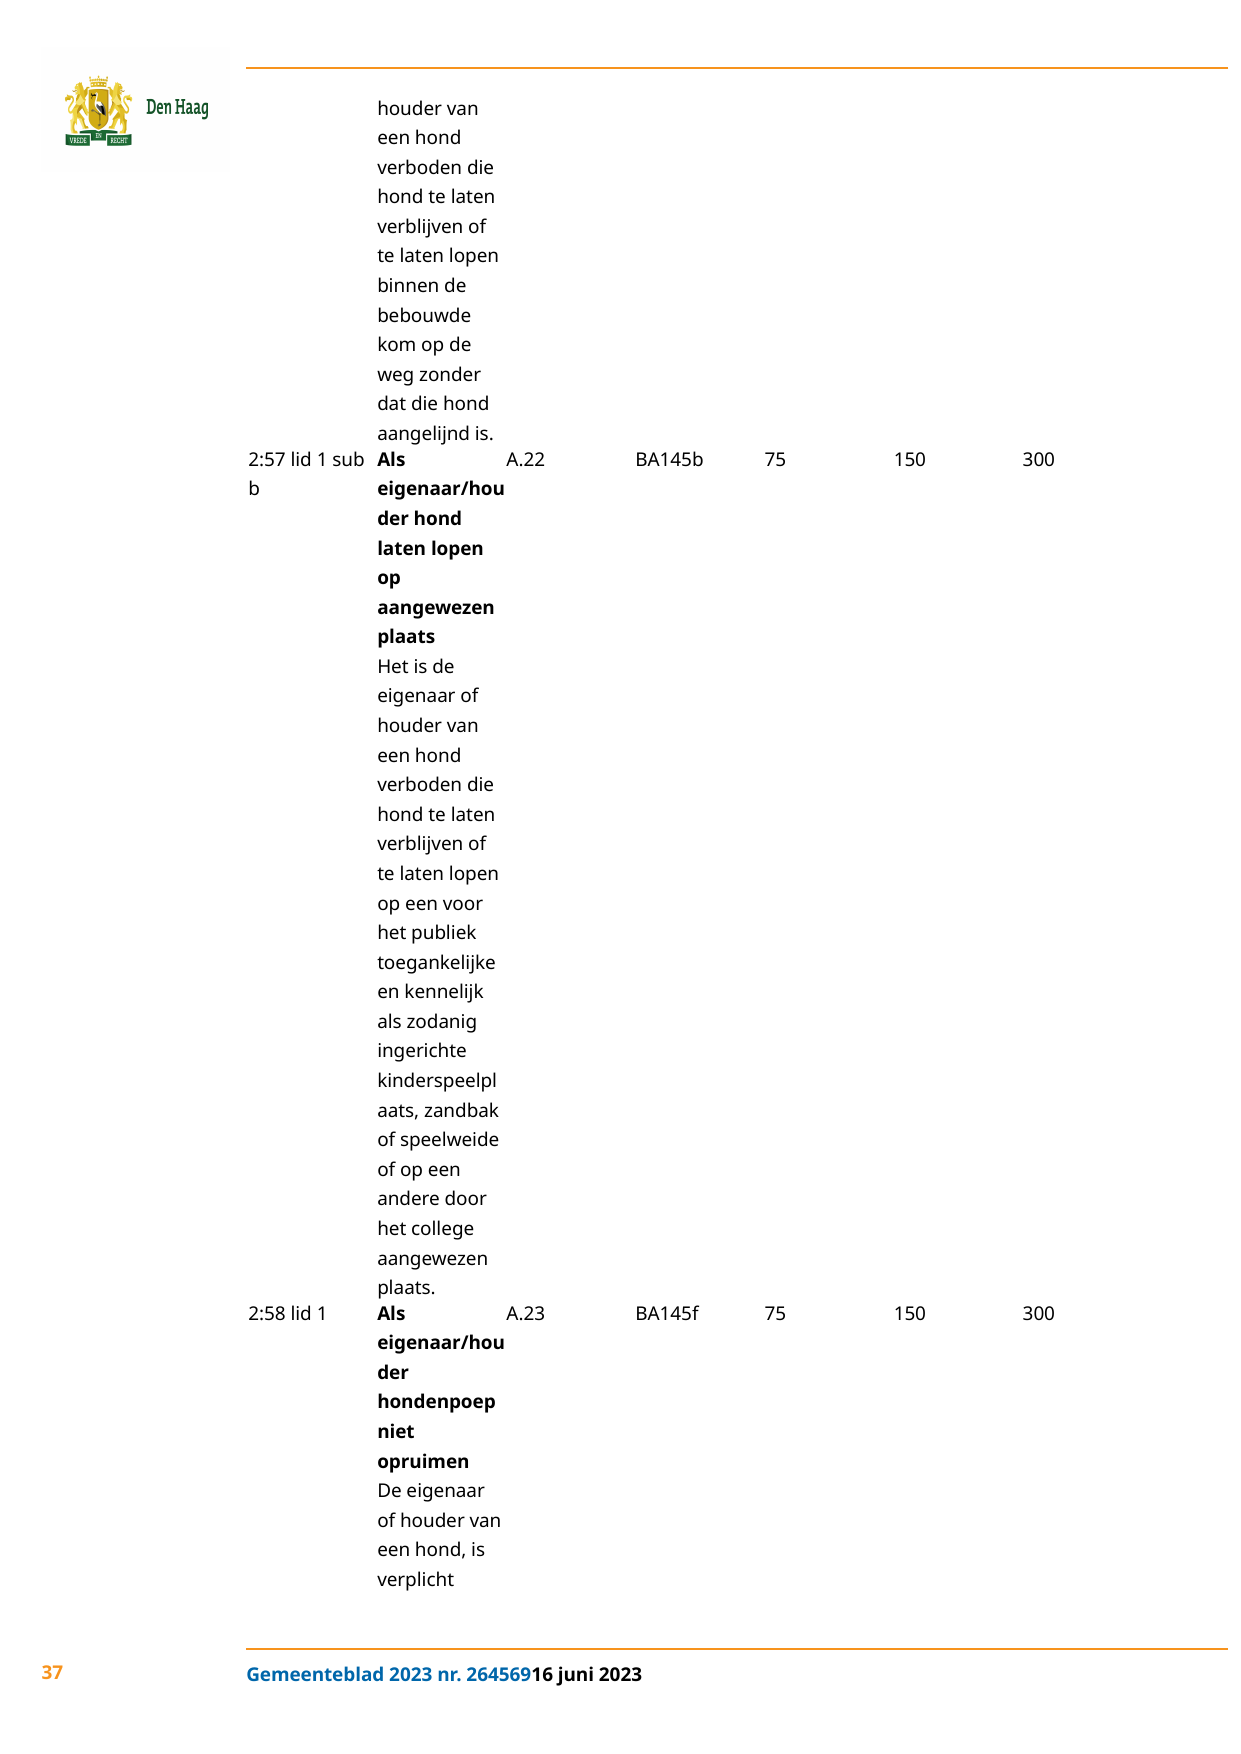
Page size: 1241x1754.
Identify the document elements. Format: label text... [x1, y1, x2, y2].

table_cell Als eigenaar/houder hond laten lopen op aangewezen plaats Het is de eigenaar of houder van een hond verboden die hond te laten verblijven of te laten lopen op een voor het publiek toegankelijke en kennelijk als zodanig ingerichte kinderspeelplaats, zandbak of speelweide of op een andere door het college aangewezen plaats. [377, 446, 506, 1300]
table_cell 150 [894, 1300, 1022, 1592]
table_cell [506, 95, 635, 446]
table_cell [894, 95, 1022, 446]
table_cell [1023, 95, 1152, 446]
table_cell 75 [764, 1300, 893, 1592]
table_cell [635, 95, 764, 446]
table_cell 300 [1023, 1300, 1152, 1592]
table_cell A.22 [506, 446, 635, 1300]
table_cell 2:58 lid 1 [248, 1300, 377, 1592]
table_cell [248, 95, 377, 446]
table_cell BA145f [635, 1300, 764, 1592]
table_cell [764, 95, 893, 446]
table_cell A.23 [506, 1300, 635, 1592]
table_cell BA145b [635, 446, 764, 1300]
table_cell Als eigenaar/houder hondenpoep niet opruimen De eigenaar of houder van een hond, is verplicht [377, 1300, 506, 1592]
table_cell 75 [764, 446, 893, 1300]
table_cell 2:57 lid 1 sub b [248, 446, 377, 1300]
table_cell houder van een hond verboden die hond te laten verblijven of te laten lopen binnen de bebouwde kom op de weg zonder dat die hond aangelijnd is. [377, 95, 506, 446]
picture [41, 47, 231, 172]
table_cell 150 [894, 446, 1022, 1300]
table_cell 300 [1023, 446, 1152, 1300]
